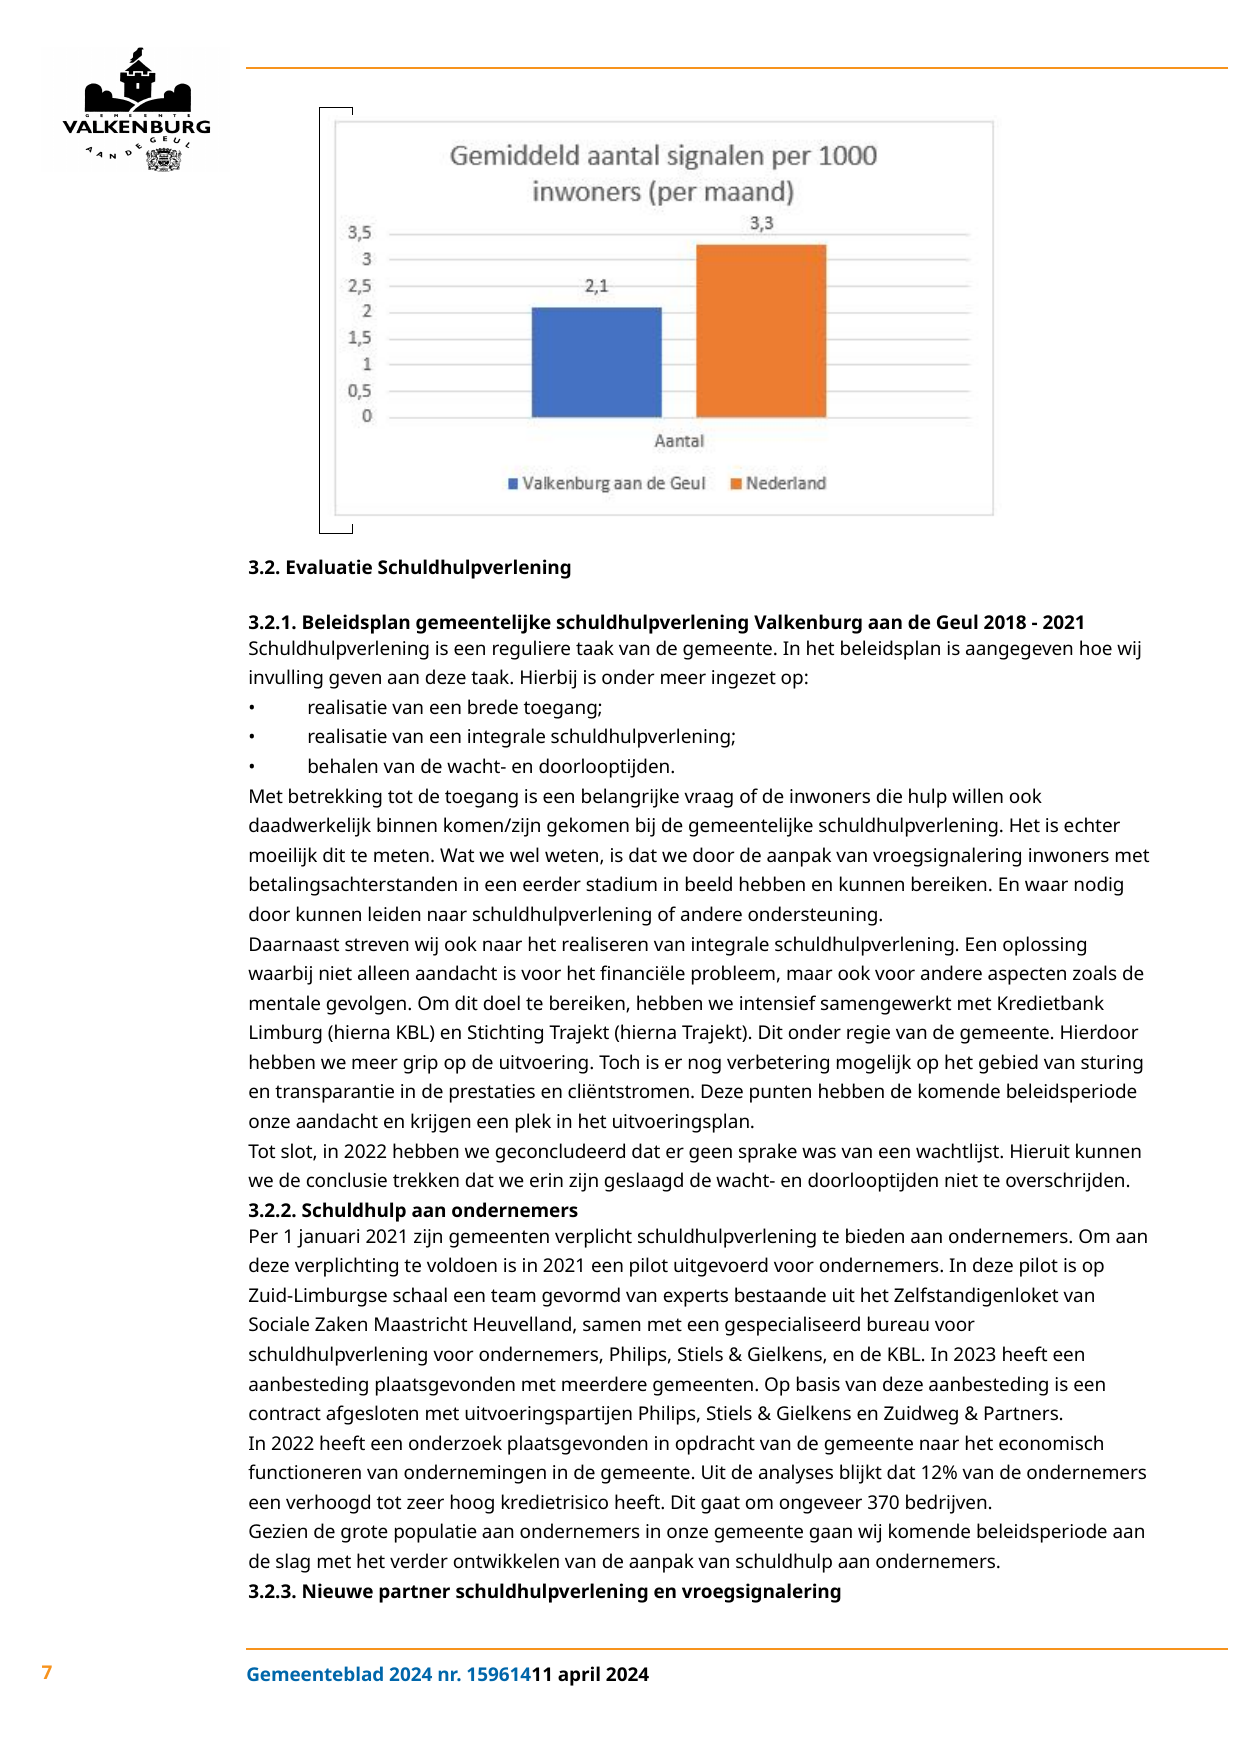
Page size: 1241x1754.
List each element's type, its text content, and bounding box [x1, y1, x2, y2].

text 3.2.2. Schuldhulp aan ondernemers [248, 1197, 1152, 1223]
picture [41, 47, 231, 172]
text Met betrekking tot de toegang is een belangrijke vraag of de inwoners die hulp willen ook daadwerkelijk binnen komen/zijn gekomen bij de gemeentelijke schuldhulpverlening. Het is echter moeilijk dit te meten. Wat we wel weten, is dat we door de aanpak van vroegsignalering inwoners met betalingsachterstanden in een eerder stadium in beeld hebben en kunnen bereiken. En waar nodig door kunnen leiden naar schuldhulpverlening of andere ondersteuning. [248, 783, 1152, 927]
picture [327, 115, 1002, 524]
list realisatie van een brede toegang; [248, 694, 1152, 720]
text Daarnaast streven wij ook naar het realiseren van integrale schuldhulpverlening. Een oplossing waarbij niet alleen aandacht is voor het financiële probleem, maar ook voor andere aspecten zoals de mentale gevolgen. Om dit doel te bereiken, hebben we intensief samengewerkt met Kredietbank Limburg (hierna KBL) en Stichting Trajekt (hierna Trajekt). Dit onder regie van de gemeente. Hierdoor hebben we meer grip op de uitvoering. Toch is er nog verbetering mogelijk op het gebied van sturing en transparantie in de prestaties en cliëntstromen. Deze punten hebben de komende beleidsperiode onze aandacht en krijgen een plek in het uitvoeringsplan. [248, 931, 1152, 1134]
list behalen van de wacht- en doorlooptijden. [248, 753, 1152, 779]
text 3.2. Evaluatie Schuldhulpverlening [248, 554, 1152, 580]
text Schuldhulpverlening is een reguliere taak van de gemeente. In het beleidsplan is aangegeven hoe wij invulling geven aan deze taak. Hierbij is onder meer ingezet op: [248, 635, 1152, 690]
list realisatie van een integrale schuldhulpverlening; [248, 724, 1152, 749]
text Per 1 januari 2021 zijn gemeenten verplicht schuldhulpverlening te bieden aan ondernemers. Om aan deze verplichting te voldoen is in 2021 een pilot uitgevoerd voor ondernemers. In deze pilot is op Zuid-Limburgse schaal een team gevormd van experts bestaande uit het Zelfstandigenloket van Sociale Zaken Maastricht Heuvelland, samen met een gespecialiseerd bureau voor schuldhulpverlening voor ondernemers, Philips, Stiels & Gielkens, en de KBL. In 2023 heeft een aanbesteding plaatsgevonden met meerdere gemeenten. Op basis van deze aanbesteding is een contract afgesloten met uitvoeringspartijen Philips, Stiels & Gielkens en Zuidweg & Partners. [248, 1223, 1152, 1426]
text In 2022 heeft een onderzoek plaatsgevonden in opdracht van de gemeente naar het economisch functioneren van ondernemingen in de gemeente. Uit de analyses blijkt dat 12% van de ondernemers een verhoogd tot zeer hoog kredietrisico heeft. Dit gaat om ongeveer 370 bedrijven. [248, 1430, 1152, 1515]
text 3.2.3. Nieuwe partner schuldhulpverlening en vroegsignalering [248, 1578, 1152, 1603]
text Gezien de grote populatie aan ondernemers in onze gemeente gaan wij komende beleidsperiode aan de slag met het verder ontwikkelen van de aanpak van schuldhulp aan ondernemers. [248, 1519, 1152, 1574]
text Tot slot, in 2022 hebben we geconcludeerd dat er geen sprake was van een wachtlijst. Hieruit kunnen we de conclusie trekken dat we erin zijn geslaagd de wacht- en doorlooptijden niet te overschrijden. [248, 1138, 1152, 1193]
text 3.2.1. Beleidsplan gemeentelijke schuldhulpverlening Valkenburg aan de Geul 2018 - 2021 [248, 609, 1152, 635]
